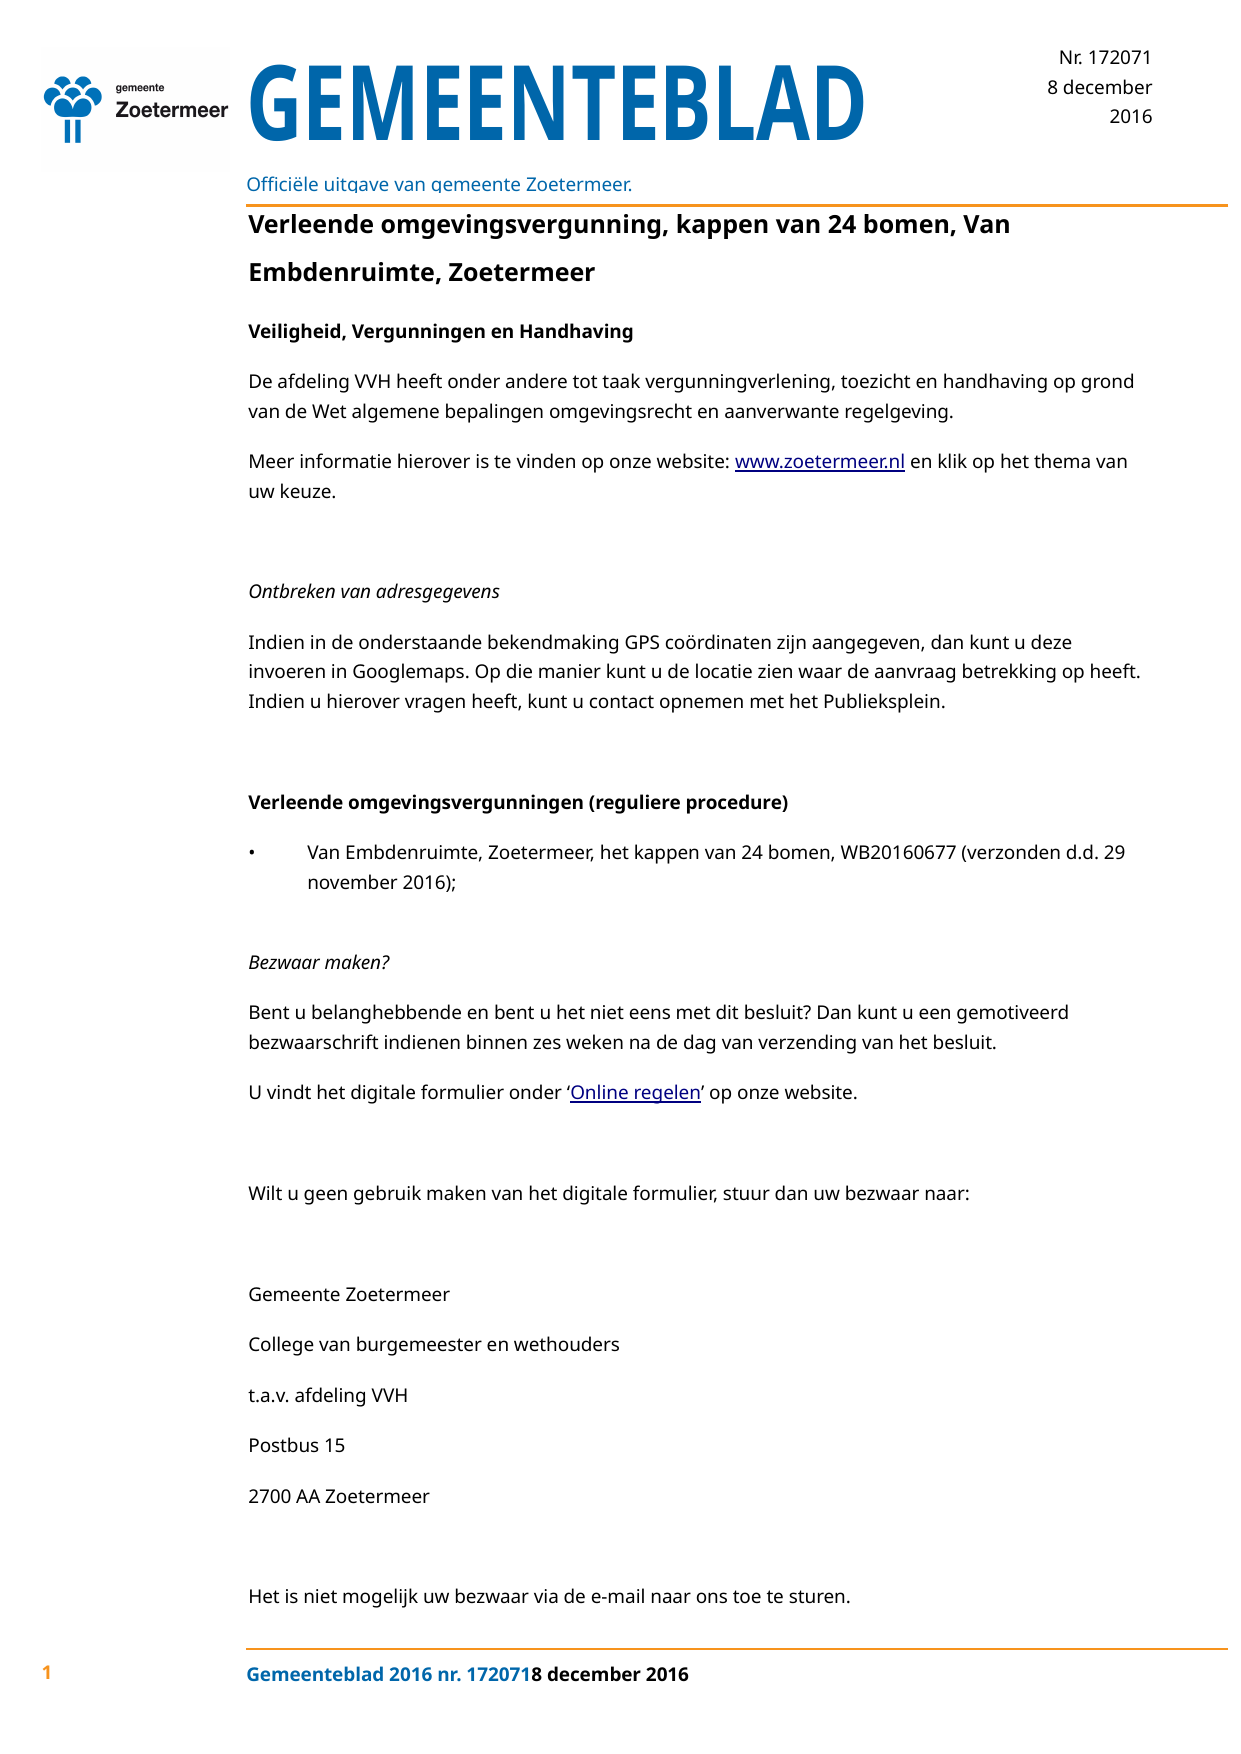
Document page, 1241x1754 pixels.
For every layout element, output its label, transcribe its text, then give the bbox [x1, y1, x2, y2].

text Bent u belanghebbende en bent u het niet eens met dit besluit? Dan kunt u een gemotiveerd bezwaarschrift indienen binnen zes weken na de dag van verzending van het besluit. [248, 999, 1152, 1055]
text Postbus 15 [248, 1432, 1152, 1458]
text Verleende omgevingsvergunningen (reguliere procedure) [248, 789, 1152, 815]
text t.a.v. afdeling VVH [248, 1382, 1152, 1408]
text Ontbreken van adresgegevens [248, 579, 1152, 604]
text Veiligheid, Vergunningen en Handhaving [248, 318, 1152, 344]
text Gemeente Zoetermeer [248, 1281, 1152, 1307]
text Verleende omgevingsvergunning, kappen van 24 bomen, Van Embdenruimte, Zoetermeer [248, 207, 1152, 288]
text College van burgemeester en wethouders [248, 1332, 1152, 1357]
picture [41, 47, 231, 172]
text De afdeling VVH heeft onder andere tot taak vergunningverlening, toezicht en handhaving op grond van de Wet algemene bepalingen omgevingsrecht en aanverwante regelgeving. [248, 368, 1152, 424]
text Bezwaar maken? [248, 949, 1152, 975]
text Het is niet mogelijk uw bezwaar via de e-mail naar ons toe te sturen. [248, 1584, 1152, 1609]
text Meer informatie hierover is te vinden op onze website: www.zoetermeer.nl en klik op het thema van uw keuze. [248, 448, 1152, 504]
text Wilt u geen gebruik maken van het digitale formulier, stuur dan uw bezwaar naar: [248, 1180, 1152, 1206]
list Van Embdenruimte, Zoetermeer, het kappen van 24 bomen, WB20160677 (verzonden d.d. 29 november 2016); [248, 839, 1152, 895]
text 2700 AA Zoetermeer [248, 1483, 1152, 1509]
text U vindt het digitale formulier onder ‘Online regelen’ op onze website. [248, 1079, 1152, 1105]
text Indien in de onderstaande bekendmaking GPS coördinaten zijn aangegeven, dan kunt u deze invoeren in Googlemaps. Op die manier kunt u de locatie zien waar de aanvraag betrekking op heeft. Indien u hierover vragen heeft, kunt u contact opnemen met het Publieksplein. [248, 629, 1152, 714]
